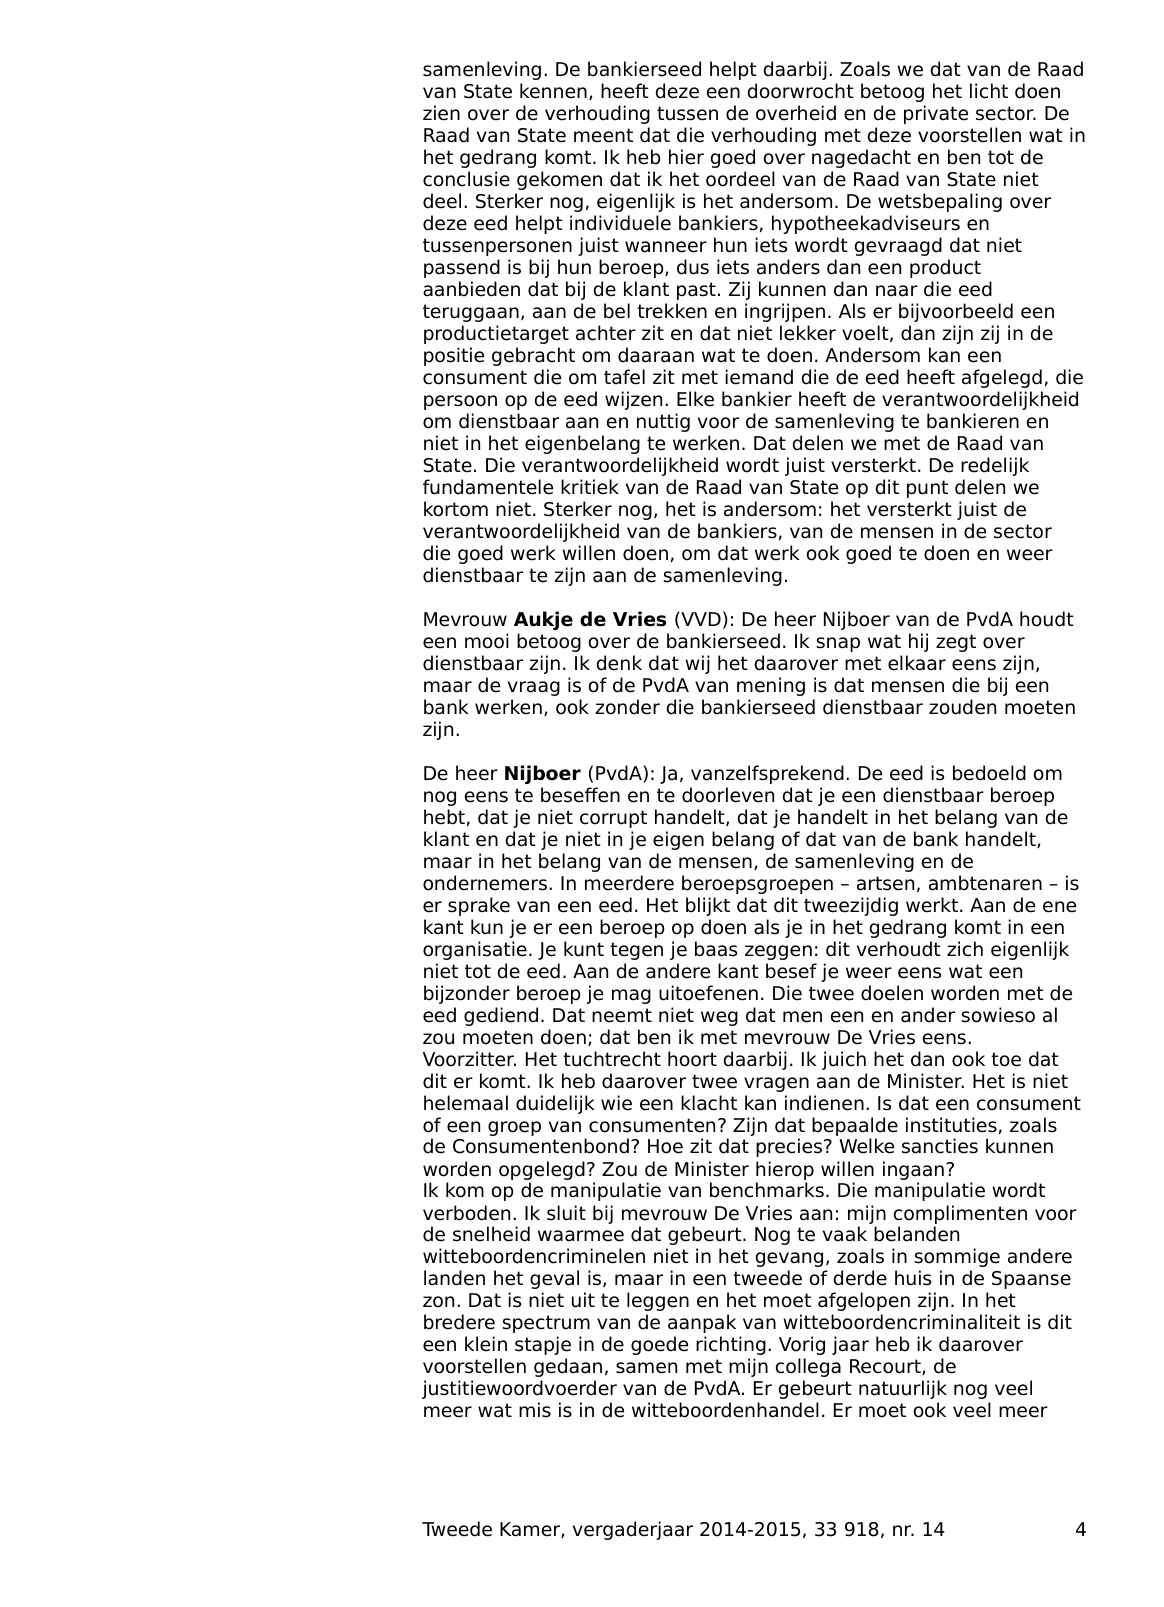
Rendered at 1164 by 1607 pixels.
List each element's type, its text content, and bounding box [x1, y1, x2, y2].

text samenleving. De bankierseed helpt daarbij. Zoals we dat van de Raad van State kennen, heeft deze een doorwrocht betoog het licht doen zien over de verhouding tussen de overheid en de private sector. De Raad van State meent dat die verhouding met deze voorstellen wat in het gedrang komt. Ik heb hier goed over nagedacht en ben tot de conclusie gekomen dat ik het oordeel van de Raad van State niet deel. Sterker nog, eigenlijk is het andersom. De wetsbepaling over deze eed helpt individuele bankiers, hypotheekadviseurs en tussenpersonen juist wanneer hun iets wordt gevraagd dat niet passend is bij hun beroep, dus iets anders dan een product aanbieden dat bij de klant past. Zij kunnen dan naar die eed teruggaan, aan de bel trekken en ingrijpen. Als er bijvoorbeeld een productietarget achter zit en dat niet lekker voelt, dan zijn zij in de positie gebracht om daaraan wat te doen. Andersom kan een consument die om tafel zit met iemand die de eed heeft afgelegd, die persoon op de eed wijzen. Elke bankier heeft de verantwoordelijkheid om dienstbaar aan en nuttig voor de samenleving te bankieren en niet in het eigenbelang te werken. Dat delen we met de Raad van State. Die verantwoordelijkheid wordt juist versterkt. De redelijk fundamentele kritiek van de Raad van State op dit punt delen we kortom niet. Sterker nog, het is andersom: het versterkt juist de verantwoordelijkheid van de bankiers, van de mensen in de sector die goed werk willen doen, om dat werk ook goed te doen en weer dienstbaar te zijn aan de samenleving. [422, 59, 1087, 587]
text Ik kom op de manipulatie van benchmarks. Die manipulatie wordt verboden. Ik sluit bij mevrouw De Vries aan: mijn complimenten voor de snelheid waarmee dat gebeurt. Nog te vaak belanden witteboordencriminelen niet in het gevang, zoals in sommige andere landen het geval is, maar in een tweede of derde huis in de Spaanse zon. Dat is niet uit te leggen en het moet afgelopen zijn. In het bredere spectrum van de aanpak van witteboordencriminaliteit is dit een klein stapje in de goede richting. Vorig jaar heb ik daarover voorstellen gedaan, samen met mijn collega Recourt, de justitiewoordvoerder van de PvdA. Er gebeurt natuurlijk nog veel meer wat mis is in de witteboordenhandel. Er moet ook veel meer [422, 1180, 1087, 1422]
text De heer Nijboer (PvdA): Ja, vanzelfsprekend. De eed is bedoeld om nog eens te beseffen en te doorleven dat je een dienstbaar beroep hebt, dat je niet corrupt handelt, dat je handelt in het belang van de klant en dat je niet in je eigen belang of dat van de bank handelt, maar in het belang van de mensen, de samenleving en de ondernemers. In meerdere beroepsgroepen – artsen, ambtenaren – is er sprake van een eed. Het blijkt dat dit tweezijdig werkt. Aan de ene kant kun je er een beroep op doen als je in het gedrang komt in een organisatie. Je kunt tegen je baas zeggen: dit verhoudt zich eigenlijk niet tot de eed. Aan de andere kant besef je weer eens wat een bijzonder beroep je mag uitoefenen. Die twee doelen worden met de eed gediend. Dat neemt niet weg dat men een en ander sowieso al zou moeten doen; dat ben ik met mevrouw De Vries eens. [422, 763, 1087, 1048]
text Mevrouw Aukje de Vries (VVD): De heer Nijboer van de PvdA houdt een mooi betoog over de bankierseed. Ik snap wat hij zegt over dienstbaar zijn. Ik denk dat wij het daarover met elkaar eens zijn, maar de vraag is of de PvdA van mening is dat mensen die bij een bank werken, ook zonder die bankierseed dienstbaar zouden moeten zijn. [422, 609, 1087, 741]
text Voorzitter. Het tuchtrecht hoort daarbij. Ik juich het dan ook toe dat dit er komt. Ik heb daarover twee vragen aan de Minister. Het is niet helemaal duidelijk wie een klacht kan indienen. Is dat een consument of een groep van consumenten? Zijn dat bepaalde instituties, zoals de Consumentenbond? Hoe zit dat precies? Welke sancties kunnen worden opgelegd? Zou de Minister hierop willen ingaan? [422, 1048, 1087, 1180]
